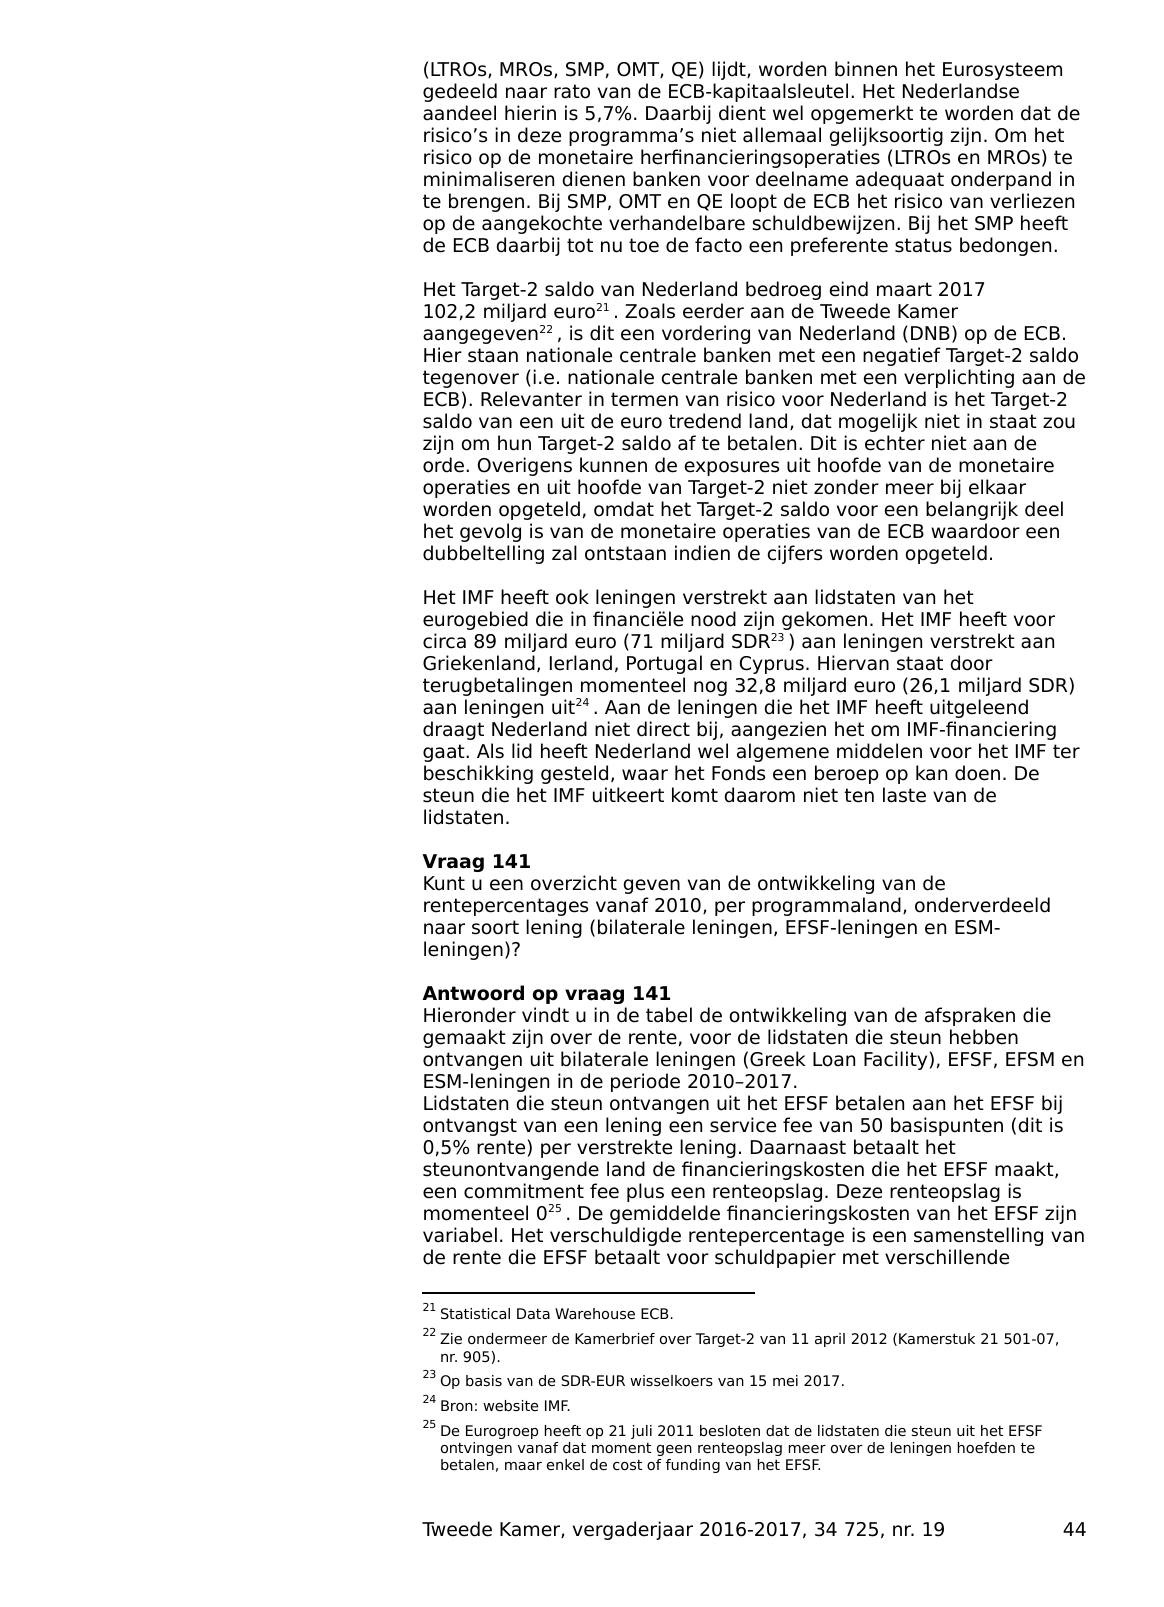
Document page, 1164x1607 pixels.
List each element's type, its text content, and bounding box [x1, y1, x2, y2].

text Het IMF heeft ook leningen verstrekt aan lidstaten van het eurogebied die in financiële nood zijn gekomen. Het IMF heeft voor circa 89 miljard euro (71 miljard SDR) aan leningen verstrekt aan Griekenland, Ierland, Portugal en Cyprus. Hiervan staat door terugbetalingen momenteel nog 32,8 miljard euro (26,1 miljard SDR) aan leningen uit. Aan de leningen die het IMF heeft uitgeleend draagt Nederland niet direct bij, aangezien het om IMF-financiering gaat. Als lid heeft Nederland wel algemene middelen voor het IMF ter beschikking gesteld, waar het Fonds een beroep op kan doen. De steun die het IMF uitkeert komt daarom niet ten laste van de lidstaten. [422, 587, 1087, 829]
text Kunt u een overzicht geven van de ontwikkeling van de rentepercentages vanaf 2010, per programmaland, onderverdeeld naar soort lening (bilaterale leningen, EFSF-leningen en ESM-leningen)? [422, 873, 1087, 961]
text (LTROs, MROs, SMP, OMT, QE) lijdt, worden binnen het Eurosysteem gedeeld naar rato van de ECB-kapitaalsleutel. Het Nederlandse aandeel hierin is 5,7%. Daarbij dient wel opgemerkt te worden dat de risico’s in deze programma’s niet allemaal gelijksoortig zijn. Om het risico op de monetaire herfinancieringsoperaties (LTROs en MROs) te minimaliseren dienen banken voor deelname adequaat onderpand in te brengen. Bij SMP, OMT en QE loopt de ECB het risico van verliezen op de aangekochte verhandelbare schuldbewijzen. Bij het SMP heeft de ECB daarbij tot nu toe de facto een preferente status bedongen. [422, 59, 1087, 257]
text Op basis van de SDR-EUR wisselkoers van 15 mei 2017. [422, 1368, 1087, 1391]
text Lidstaten die steun ontvangen uit het EFSF betalen aan het EFSF bij ontvangst van een lening een service fee van 50 basispunten (dit is 0,5% rente) per verstrekte lening. Daarnaast betaalt het steunontvangende land de financieringskosten die het EFSF maakt, een commitment fee plus een renteopslag. Deze renteopslag is momenteel 0. De gemiddelde financieringskosten van het EFSF zijn variabel. Het verschuldigde rentepercentage is een samenstelling van de rente die EFSF betaalt voor schuldpapier met verschillende [422, 1093, 1087, 1269]
text Bron: website IMF. [422, 1393, 1087, 1416]
text Statistical Data Warehouse ECB. [422, 1302, 1087, 1324]
text Vraag 141 [422, 851, 1087, 873]
text De Eurogroep heeft op 21 juli 2011 besloten dat de lidstaten die steun uit het EFSF ontvingen vanaf dat moment geen renteopslag meer over de leningen hoefden te betalen, maar enkel de cost of funding van het EFSF. [422, 1418, 1087, 1474]
text Hieronder vindt u in de tabel de ontwikkeling van de afspraken die gemaakt zijn over de rente, voor de lidstaten die steun hebben ontvangen uit bilaterale leningen (Greek Loan Facility), EFSF, EFSM en ESM-leningen in de periode 2010–2017. [422, 1005, 1087, 1093]
text Antwoord op vraag 141 [422, 983, 1087, 1005]
text Zie ondermeer de Kamerbrief over Target-2 van 11 april 2012 (Kamerstuk 21 501-07, nr. 905). [422, 1327, 1087, 1366]
text Het Target-2 saldo van Nederland bedroeg eind maart 2017 102,2 miljard euro. Zoals eerder aan de Tweede Kamer aangegeven, is dit een vordering van Nederland (DNB) op de ECB. Hier staan nationale centrale banken met een negatief Target-2 saldo tegenover (i.e. nationale centrale banken met een verplichting aan de ECB). Relevanter in termen van risico voor Nederland is het Target-2 saldo van een uit de euro tredend land, dat mogelijk niet in staat zou zijn om hun Target-2 saldo af te betalen. Dit is echter niet aan de orde. Overigens kunnen de exposures uit hoofde van de monetaire operaties en uit hoofde van Target-2 niet zonder meer bij elkaar worden opgeteld, omdat het Target-2 saldo voor een belangrijk deel het gevolg is van de monetaire operaties van de ECB waardoor een dubbeltelling zal ontstaan indien de cijfers worden opgeteld. [422, 279, 1087, 565]
